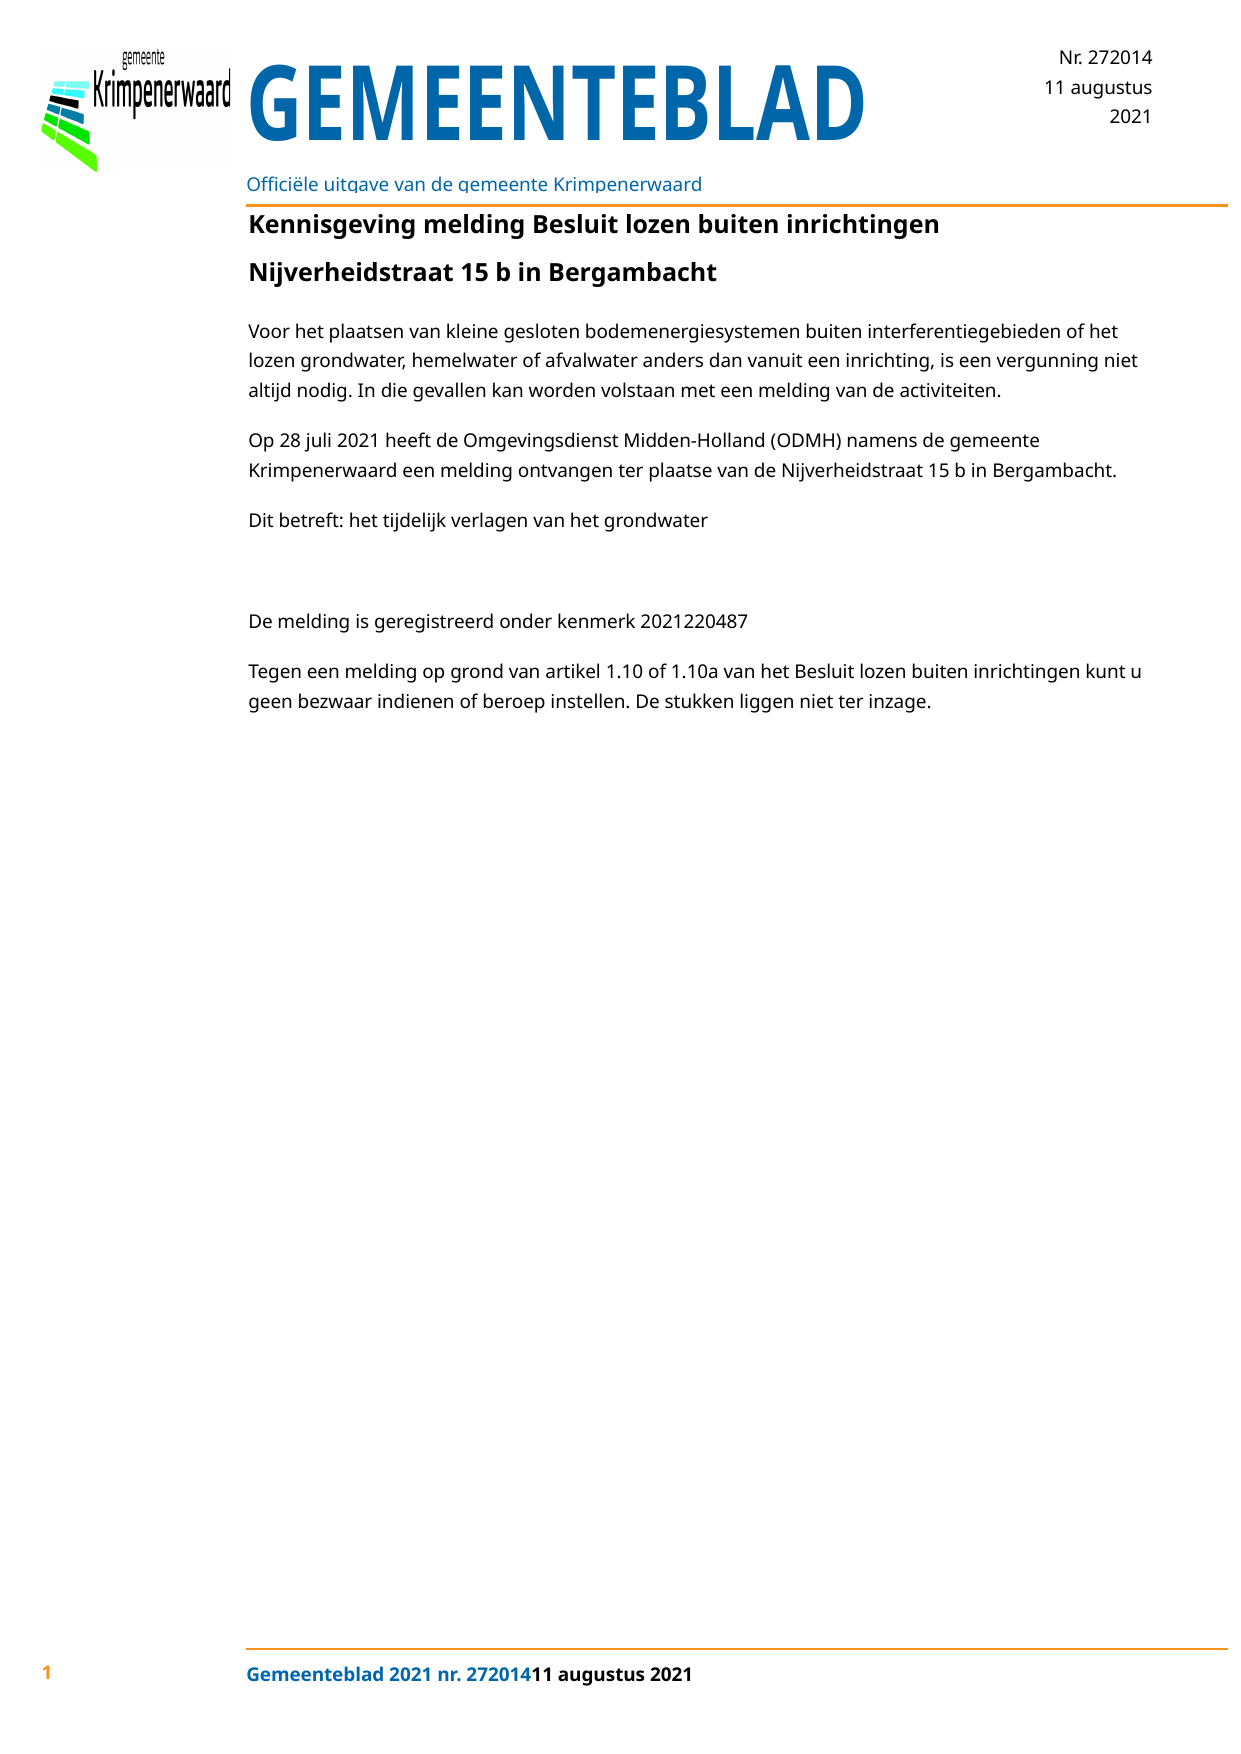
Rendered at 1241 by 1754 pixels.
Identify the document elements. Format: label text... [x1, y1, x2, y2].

text De melding is geregistreerd onder kenmerk 2021220487 [248, 608, 1152, 634]
text Op 28 juli 2021 heeft de Omgevingsdienst Midden-Holland (ODMH) namens de gemeente Krimpenerwaard een melding ontvangen ter plaatse van de Nijverheidstraat 15 b in Bergambacht. [248, 427, 1152, 483]
text Voor het plaatsen van kleine gesloten bodemenergiesystemen buiten interferentiegebieden of het lozen grondwater, hemelwater of afvalwater anders dan vanuit een inrichting, is een vergunning niet altijd nodig. In die gevallen kan worden volstaan met een melding van de activiteiten. [248, 318, 1152, 403]
picture [41, 47, 231, 172]
text Dit betreft: het tijdelijk verlagen van het grondwater [248, 507, 1152, 533]
text Kennisgeving melding Besluit lozen buiten inrichtingen Nijverheidstraat 15 b in Bergambacht [248, 207, 1152, 288]
text Tegen een melding op grond van artikel 1.10 of 1.10a van het Besluit lozen buiten inrichtingen kunt u geen bezwaar indienen of beroep instellen. De stukken liggen niet ter inzage. [248, 659, 1152, 714]
